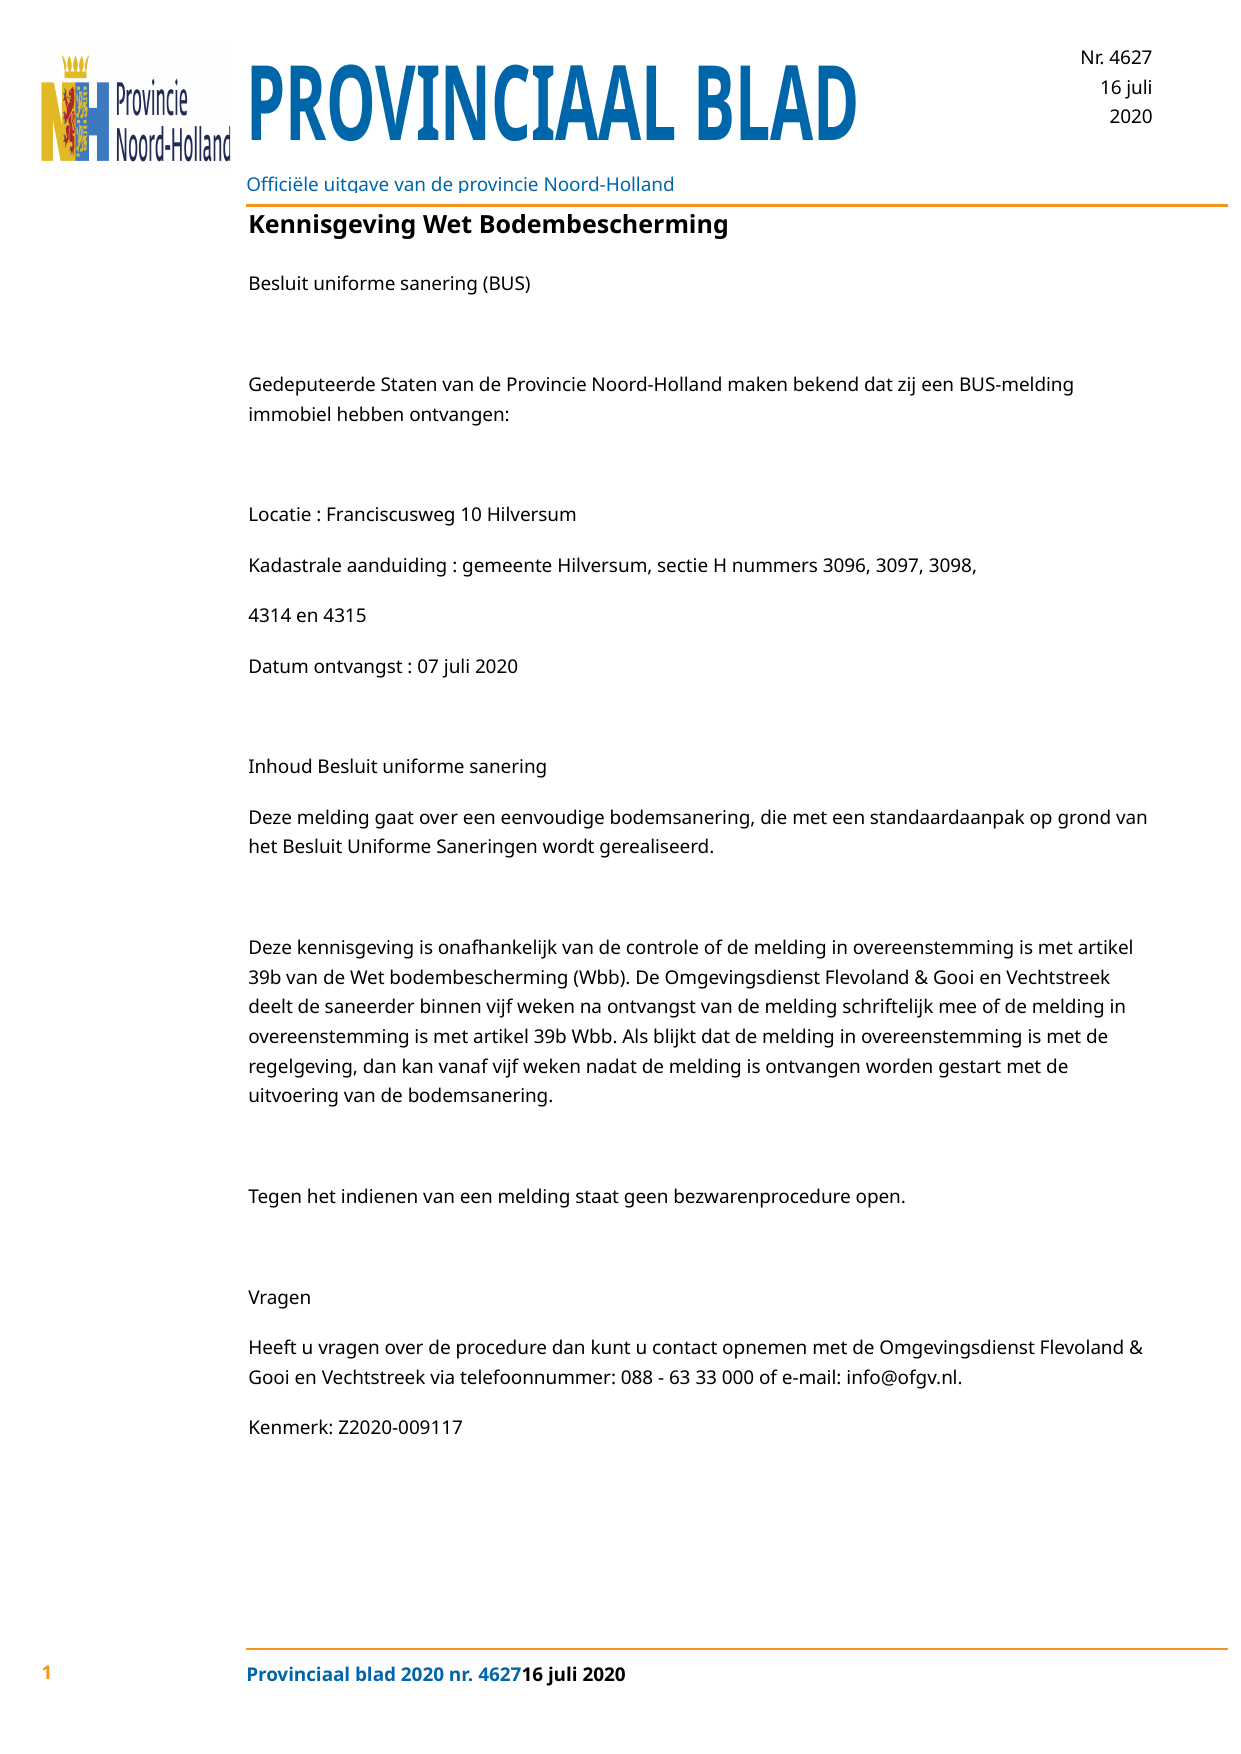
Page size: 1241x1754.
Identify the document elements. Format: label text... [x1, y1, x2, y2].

text Inhoud Besluit uniforme sanering [248, 754, 1152, 779]
text Kenmerk: Z2020-009117 [248, 1414, 1152, 1440]
text Kadastrale aanduiding : gemeente Hilversum, sectie H nummers 3096, 3097, 3098, [248, 552, 1152, 578]
text Vragen [248, 1284, 1152, 1310]
text Deze kennisgeving is onafhankelijk van de controle of de melding in overeenstemming is met artikel 39b van de Wet bodembescherming (Wbb). De Omgevingsdienst Flevoland & Gooi en Vechtstreek deelt de saneerder binnen vijf weken na ontvangst van de melding schriftelijk mee of de melding in overeenstemming is met artikel 39b Wbb. Als blijkt dat de melding in overeenstemming is met de regelgeving, dan kan vanaf vijf weken nadat de melding is ontvangen worden gestart met de uitvoering van de bodemsanering. [248, 934, 1152, 1108]
text Kennisgeving Wet Bodembescherming [248, 207, 1152, 241]
text 4314 en 4315 [248, 602, 1152, 628]
text Deze melding gaat over een eenvoudige bodemsanering, die met een standaardaanpak op grond van het Besluit Uniforme Saneringen wordt gerealiseerd. [248, 804, 1152, 859]
text Gedeputeerde Staten van de Provincie Noord-Holland maken bekend dat zij een BUS-melding immobiel hebben ontvangen: [248, 371, 1152, 426]
text Besluit uniforme sanering (BUS) [248, 270, 1152, 296]
picture [41, 47, 231, 172]
text Tegen het indienen van een melding staat geen bezwarenprocedure open. [248, 1183, 1152, 1209]
text Datum ontvangst : 07 juli 2020 [248, 653, 1152, 678]
text Heeft u vragen over de procedure dan kunt u contact opnemen met de Omgevingsdienst Flevoland & Gooi en Vechtstreek via telefoonnummer: 088 - 63 33 000 of e-mail: info@ofgv.nl. [248, 1334, 1152, 1390]
text Locatie : Franciscusweg 10 Hilversum [248, 502, 1152, 527]
